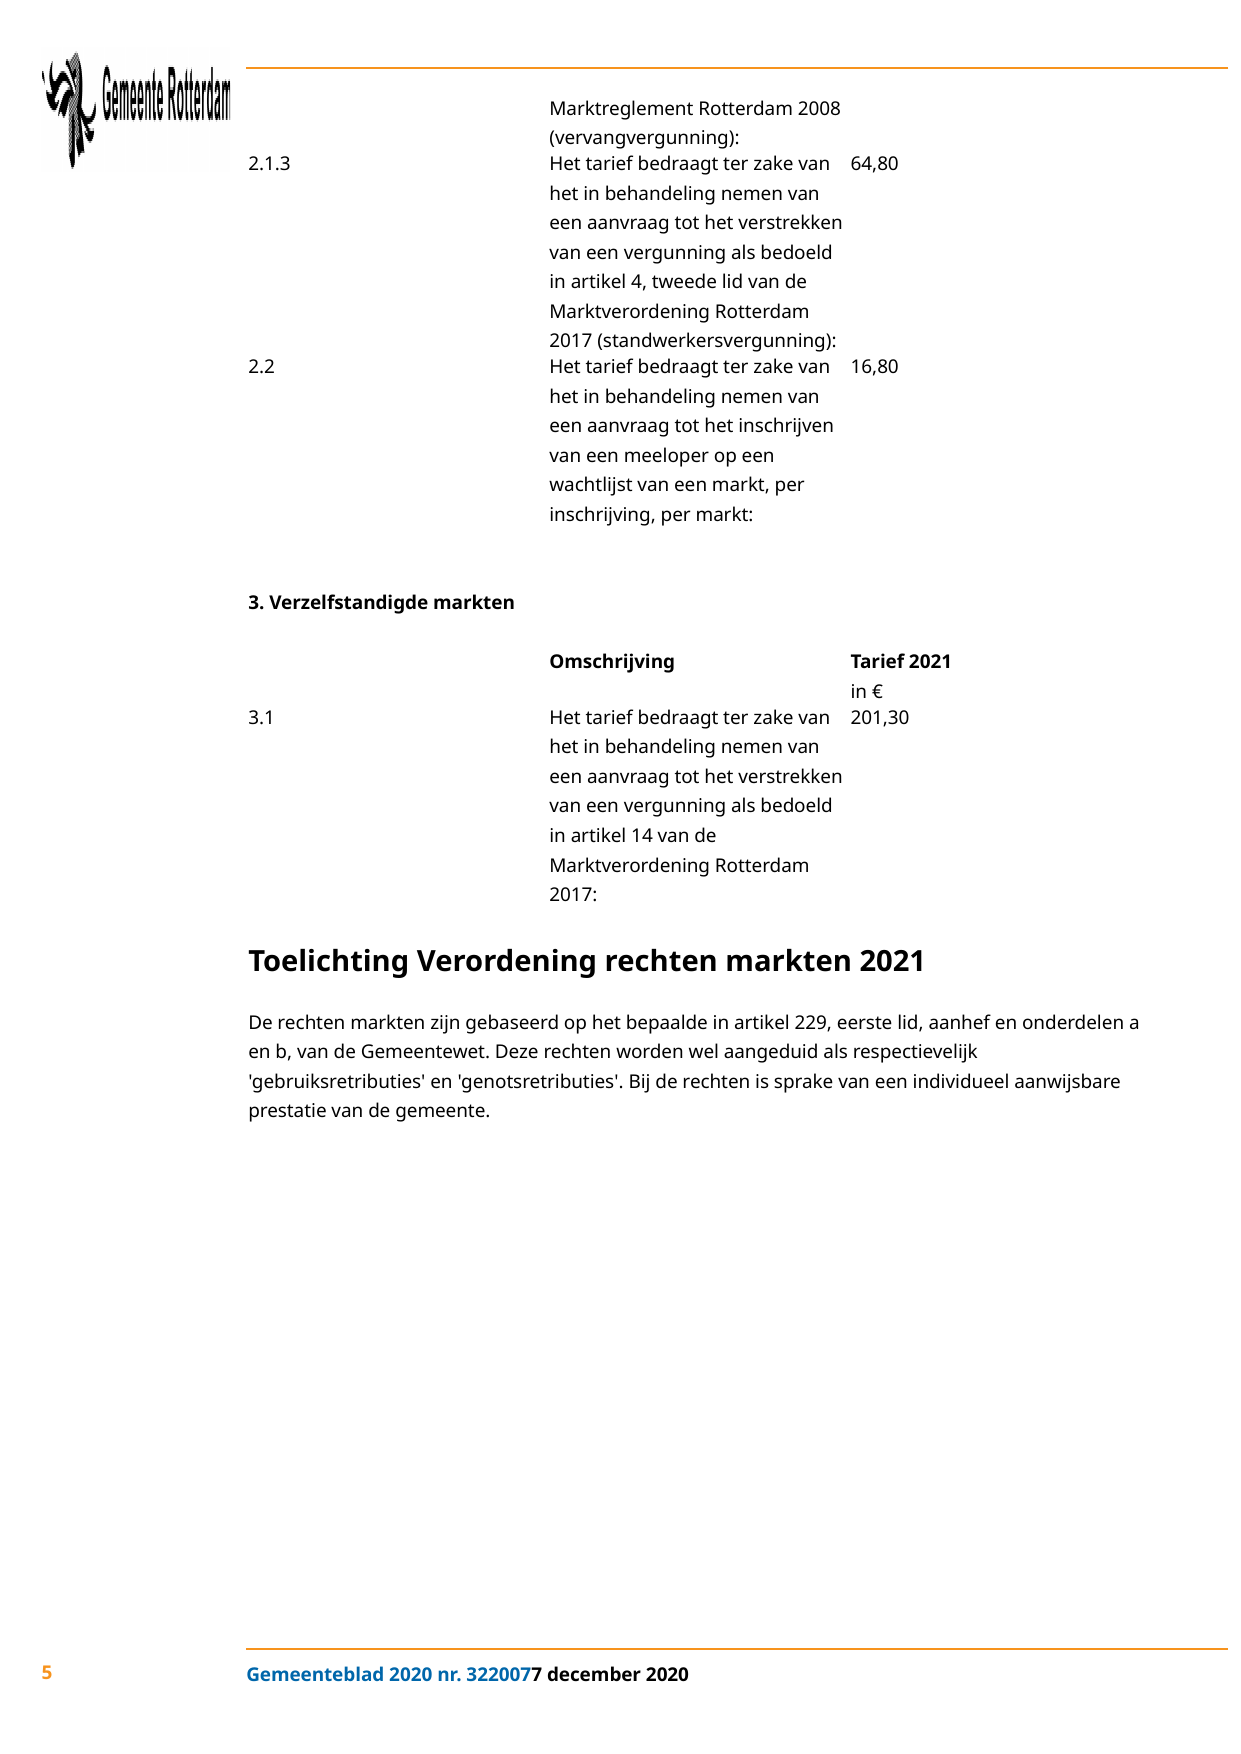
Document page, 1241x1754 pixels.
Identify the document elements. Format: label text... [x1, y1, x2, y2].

table_cell 64,80 [850, 150, 1152, 353]
table_cell Marktreglement Rotterdam 2008 (vervangvergunning): [549, 95, 850, 150]
text De rechten markten zijn gebaseerd op het bepaalde in artikel 229, eerste lid, aanhef en onderdelen a en b, van de Gemeentewet. Deze rechten worden wel aangeduid als respectievelijk 'gebruiksretributies' en 'genotsretributies'. Bij de rechten is sprake van een individueel aanwijsbare prestatie van de gemeente. [248, 1009, 1152, 1123]
picture [41, 47, 231, 172]
table_header Tarief 2021 in € [850, 649, 1152, 704]
table_cell Het tarief bedraagt ter zake van het in behandeling nemen van een aanvraag tot het inschrijven van een meeloper op een wachtlijst van een markt, per inschrijving, per markt: [549, 353, 850, 527]
text 3. Verzelfstandigde markten [248, 589, 1152, 615]
table_cell 3.1 [248, 704, 549, 907]
table_cell 16,80 [850, 353, 1152, 527]
table_header Omschrijving [549, 649, 850, 704]
text Toelichting Verordening rechten markten 2021 [248, 940, 1152, 980]
table_cell [850, 95, 1152, 150]
table_cell 201,30 [850, 704, 1152, 907]
table_cell 2.1.3 [248, 150, 549, 353]
table_cell Het tarief bedraagt ter zake van het in behandeling nemen van een aanvraag tot het verstrekken van een vergunning als bedoeld in artikel 4, tweede lid van de Marktverordening Rotterdam 2017 (standwerkersvergunning): [549, 150, 850, 353]
table_header [248, 649, 549, 704]
table_cell 2.2 [248, 353, 549, 527]
table_cell Het tarief bedraagt ter zake van het in behandeling nemen van een aanvraag tot het verstrekken van een vergunning als bedoeld in artikel 14 van de Marktverordening Rotterdam 2017: [549, 704, 850, 907]
table_cell [248, 95, 549, 150]
